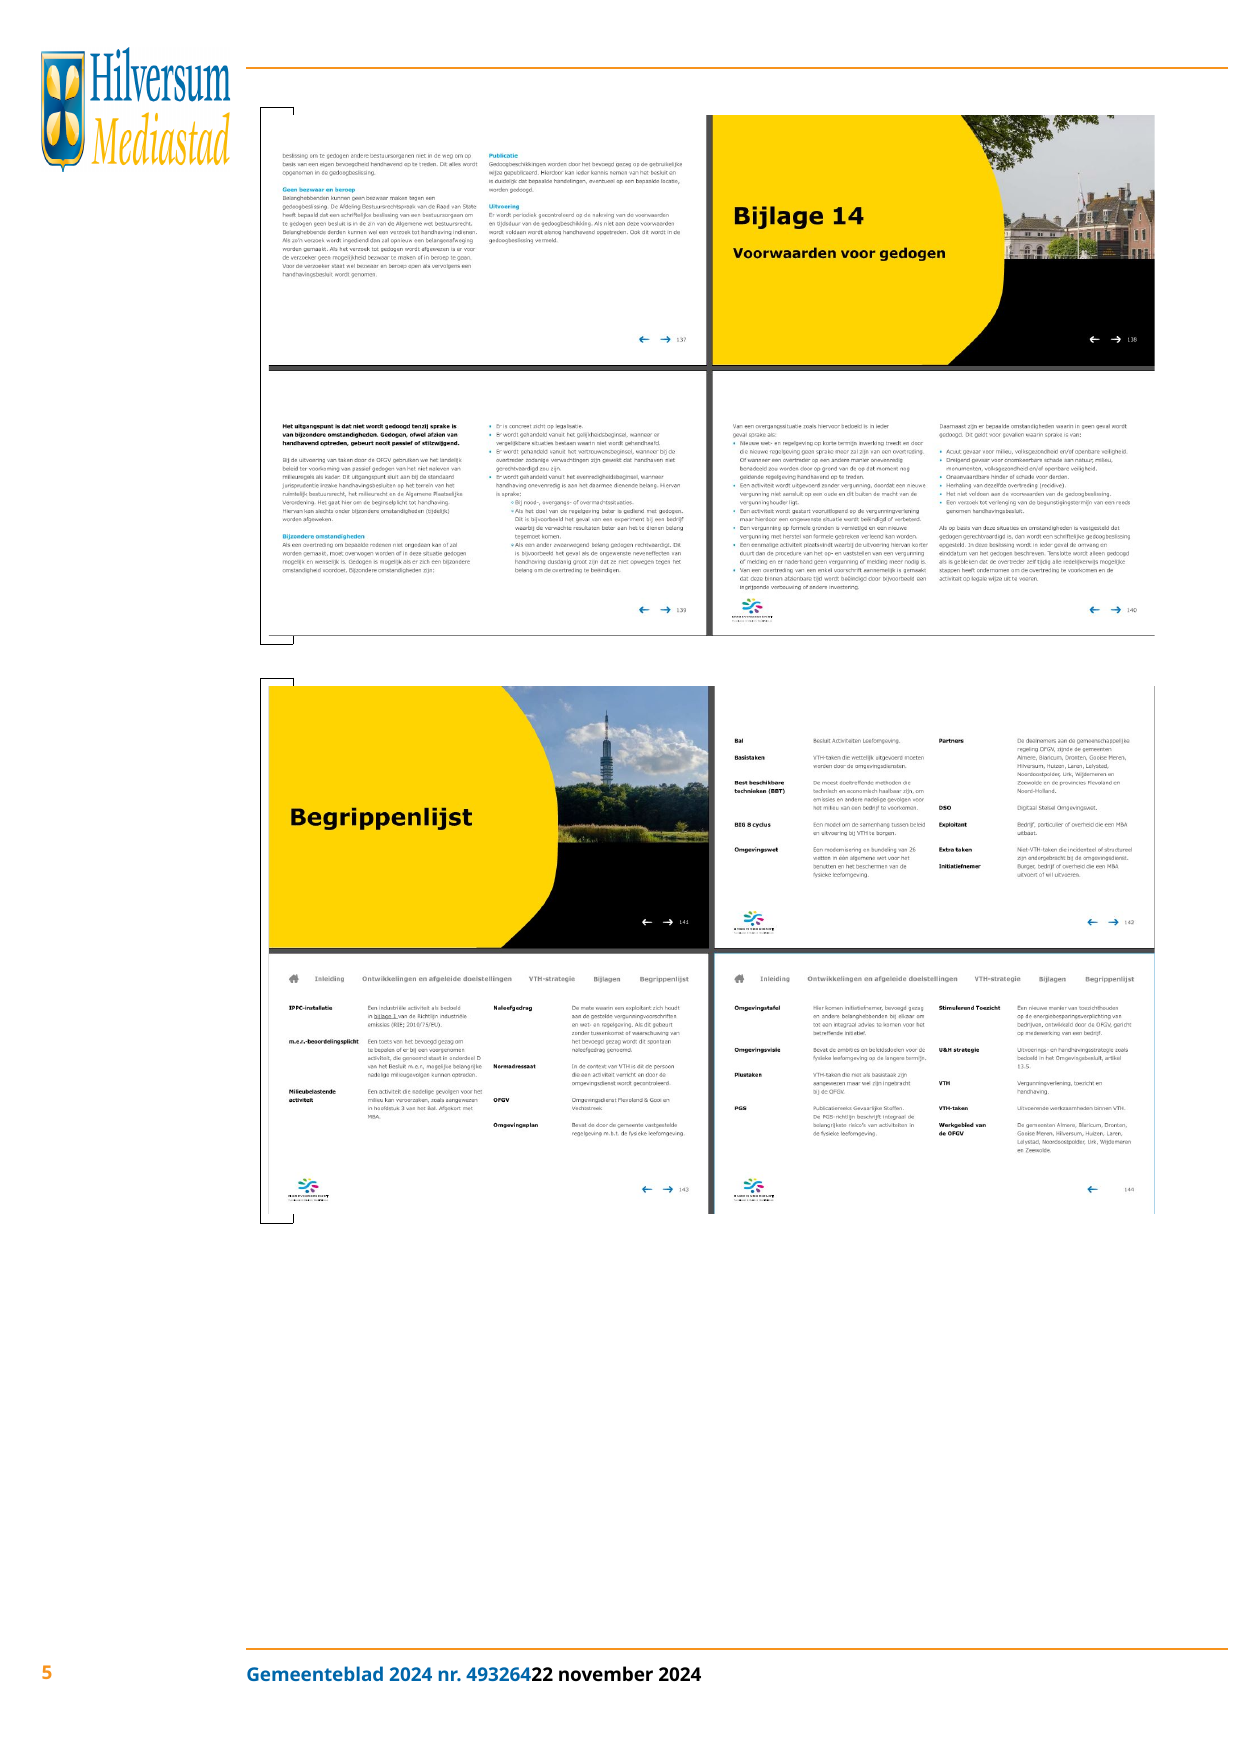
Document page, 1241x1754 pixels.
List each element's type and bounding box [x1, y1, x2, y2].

picture [41, 47, 231, 172]
picture [268, 115, 1155, 636]
picture [268, 686, 1155, 1214]
